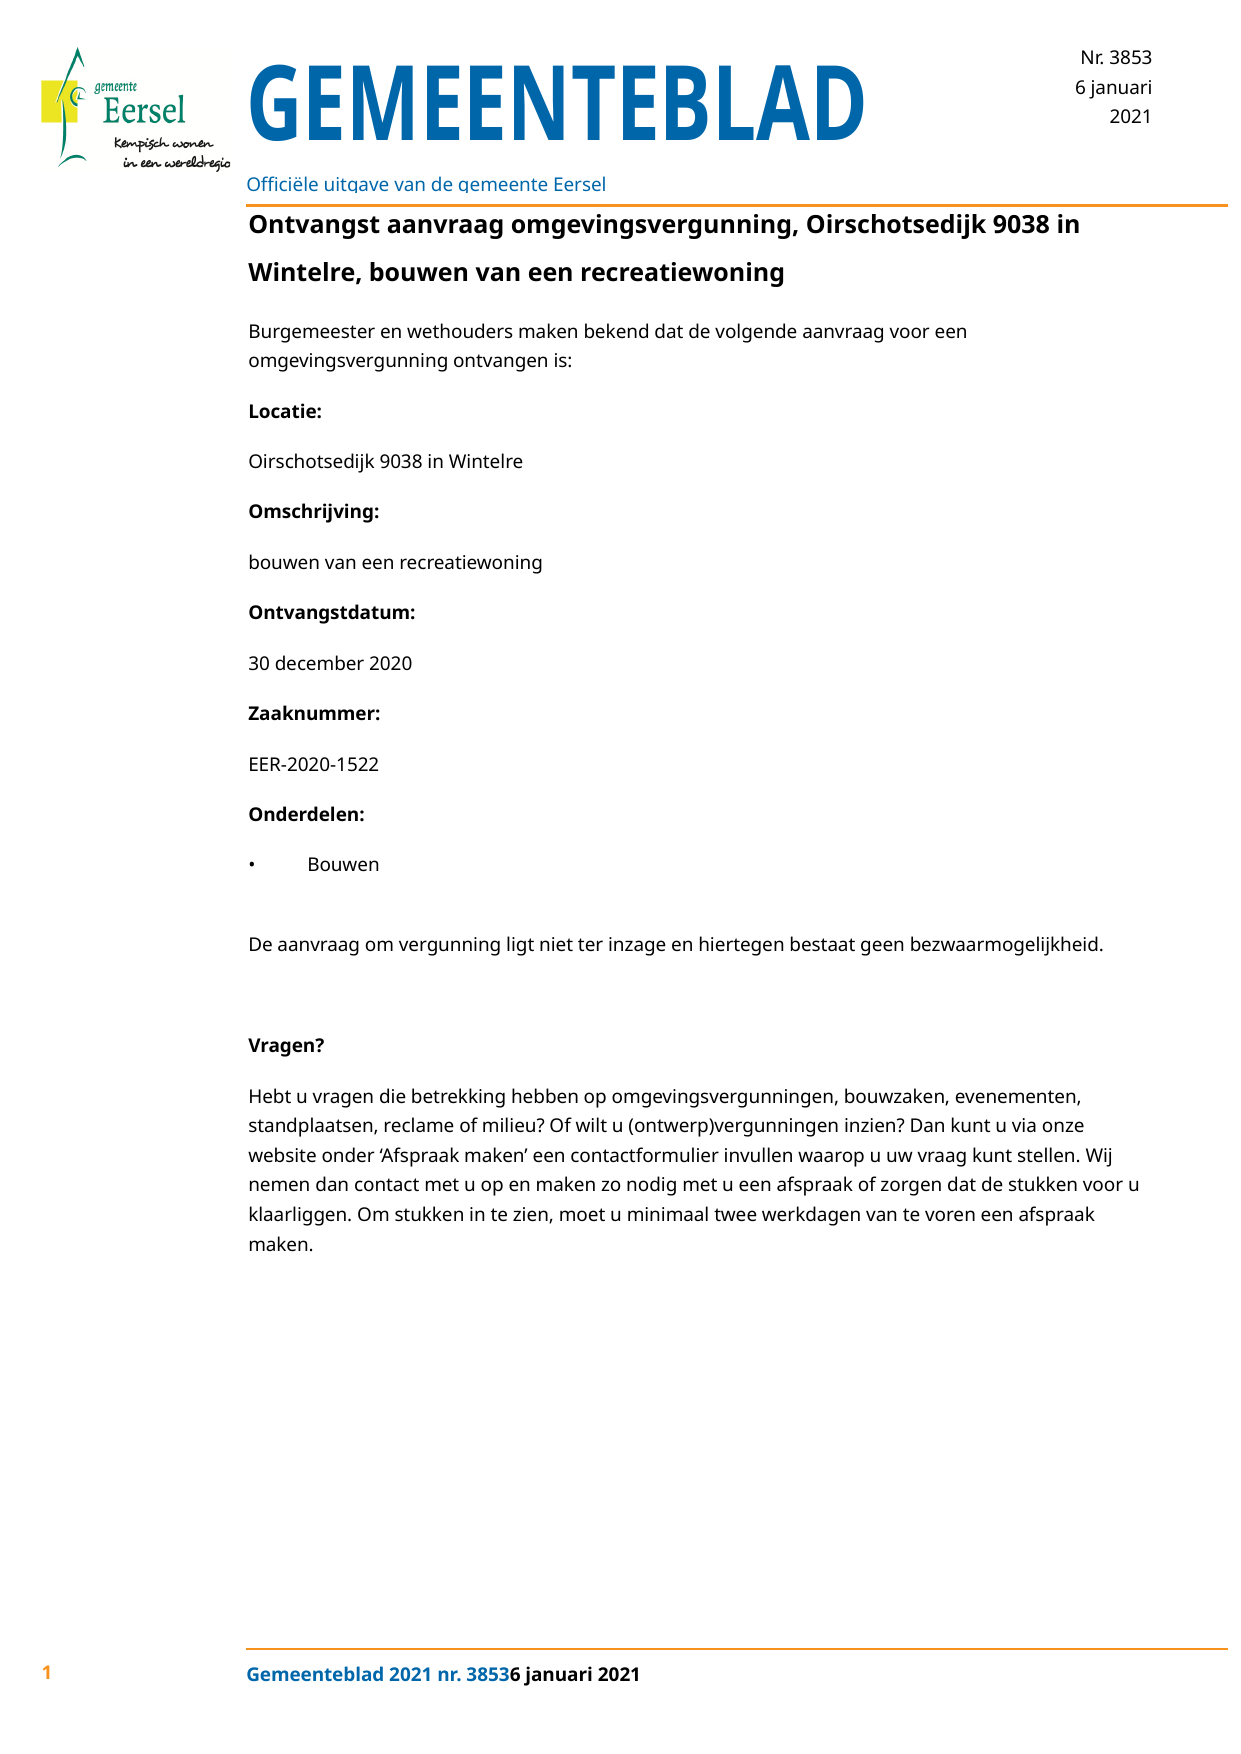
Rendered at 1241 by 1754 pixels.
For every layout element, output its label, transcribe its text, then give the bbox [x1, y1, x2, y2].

text Zaaknummer: [248, 700, 1152, 726]
text Ontvangst aanvraag omgevingsvergunning, Oirschotsedijk 9038 in Wintelre, bouwen van een recreatiewoning [248, 207, 1152, 288]
text Oirschotsedijk 9038 in Wintelre [248, 448, 1152, 474]
text 30 december 2020 [248, 650, 1152, 676]
text EER-2020-1522 [248, 751, 1152, 777]
text Hebt u vragen die betrekking hebben op omgevingsvergunningen, bouwzaken, evenementen, standplaatsen, reclame of milieu? Of wilt u (ontwerp)vergunningen inzien? Dan kunt u via onze website onder ‘Afspraak maken’ een contactformulier invullen waarop u uw vraag kunt stellen. Wij nemen dan contact met u op en maken zo nodig met u een afspraak of zorgen dat de stukken voor u klaarliggen. Om stukken in te zien, moet u minimaal twee werkdagen van te voren een afspraak maken. [248, 1083, 1152, 1257]
list Bouwen [248, 852, 1152, 877]
text Vragen? [248, 1032, 1152, 1058]
text De aanvraag om vergunning ligt niet ter inzage en hiertegen bestaat geen bezwaarmogelijkheid. [248, 932, 1152, 957]
text Onderdelen: [248, 801, 1152, 827]
text Omschrijving: [248, 499, 1152, 524]
text Ontvangstdatum: [248, 599, 1152, 625]
text Burgemeester en wethouders maken bekend dat de volgende aanvraag voor een omgevingsvergunning ontvangen is: [248, 318, 1152, 373]
text Locatie: [248, 398, 1152, 424]
picture [41, 47, 231, 172]
text bouwen van een recreatiewoning [248, 549, 1152, 575]
